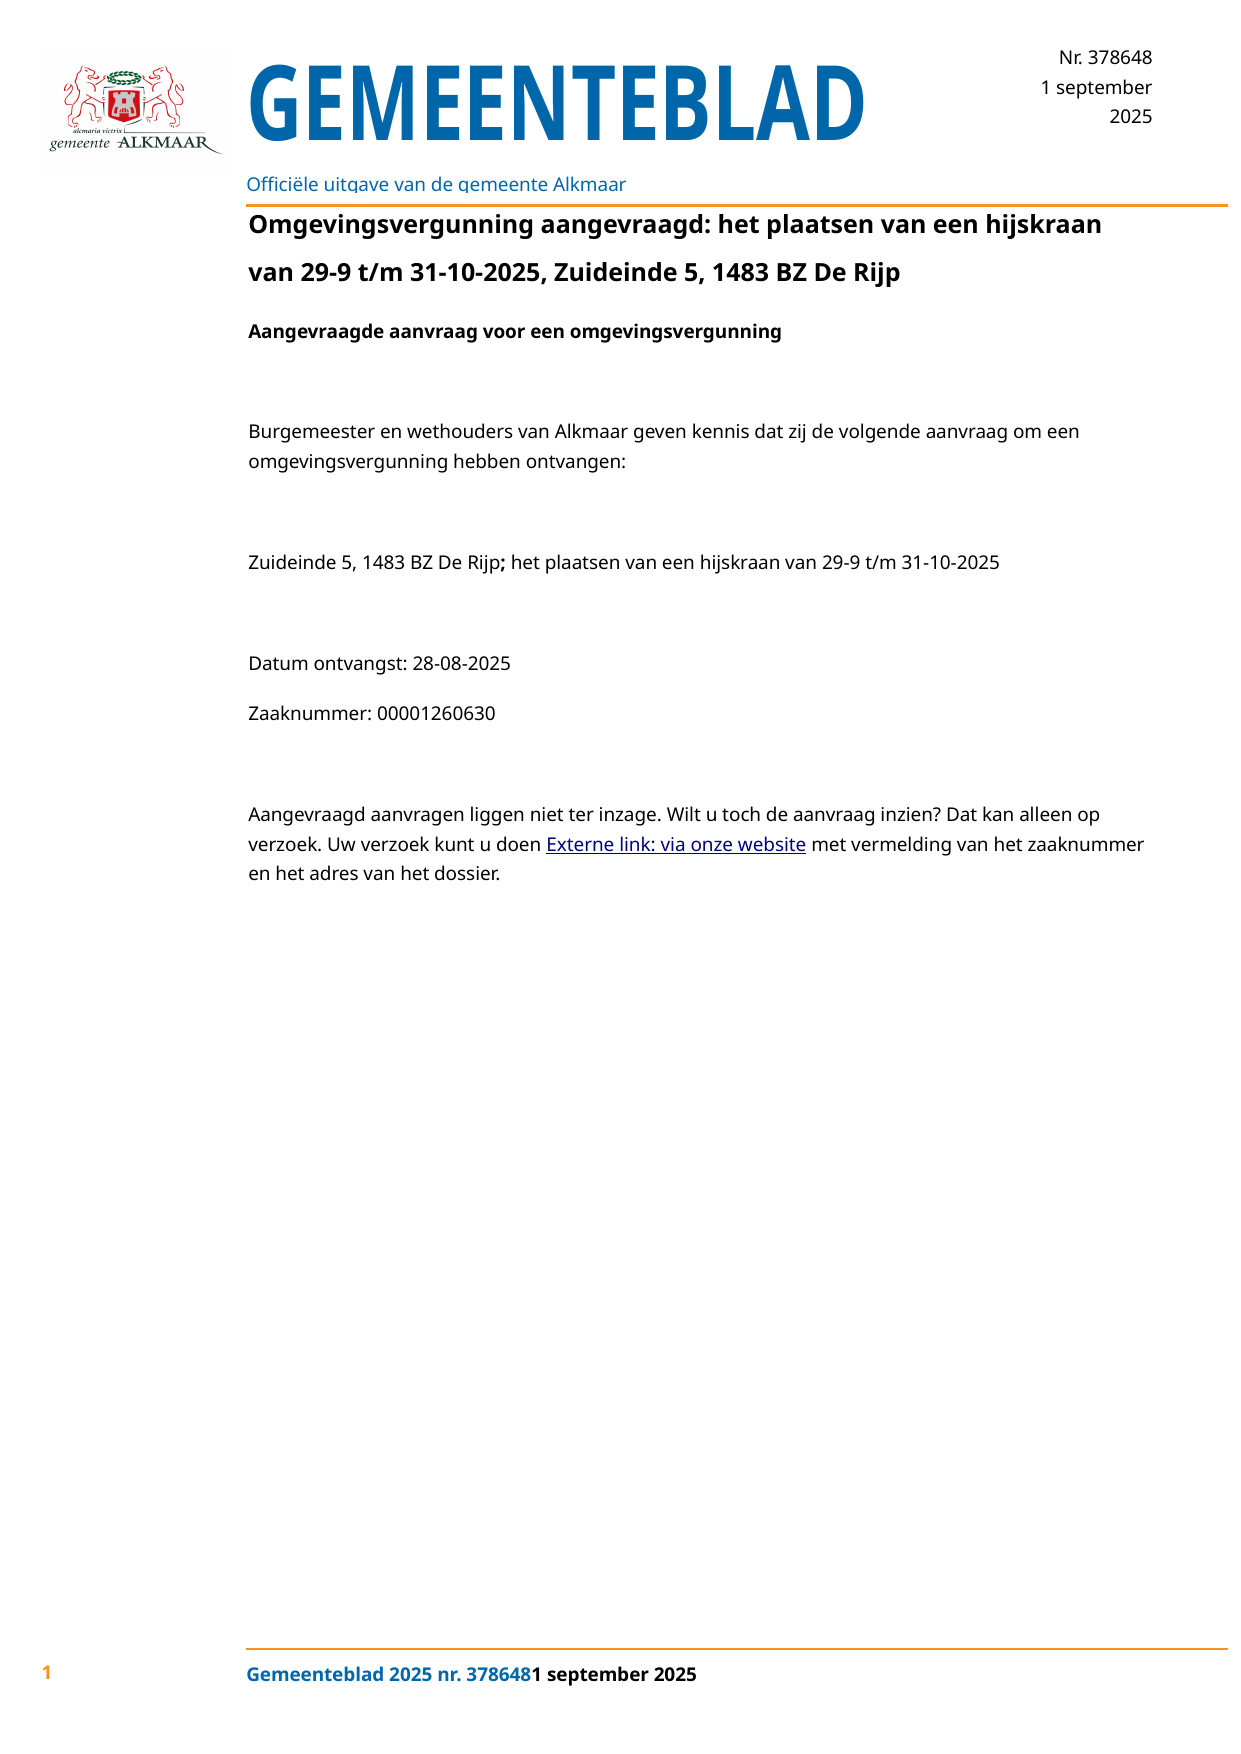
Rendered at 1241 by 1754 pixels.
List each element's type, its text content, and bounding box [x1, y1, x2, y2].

text Burgemeester en wethouders van Alkmaar geven kennis dat zij de volgende aanvraag om een omgevingsvergunning hebben ontvangen: [248, 419, 1152, 474]
text Omgevingsvergunning aangevraagd: het plaatsen van een hijskraan van 29-9 t/m 31-10-2025, Zuideinde 5, 1483 BZ De Rijp [248, 207, 1152, 288]
text Aangevraagde aanvraag voor een omgevingsvergunning [248, 318, 1152, 344]
text Aangevraagd aanvragen liggen niet ter inzage. Wilt u toch de aanvraag inzien? Dat kan alleen op verzoek. Uw verzoek kunt u doen Externe link: via onze website met vermelding van het zaaknummer en het adres van het dossier. [248, 801, 1152, 886]
text Zaaknummer: 00001260630 [248, 700, 1152, 726]
text Datum ontvangst: 28-08-2025 [248, 650, 1152, 676]
picture [41, 47, 231, 172]
text Zuideinde 5, 1483 BZ De Rijp; het plaatsen van een hijskraan van 29-9 t/m 31-10-2025 [248, 549, 1152, 575]
